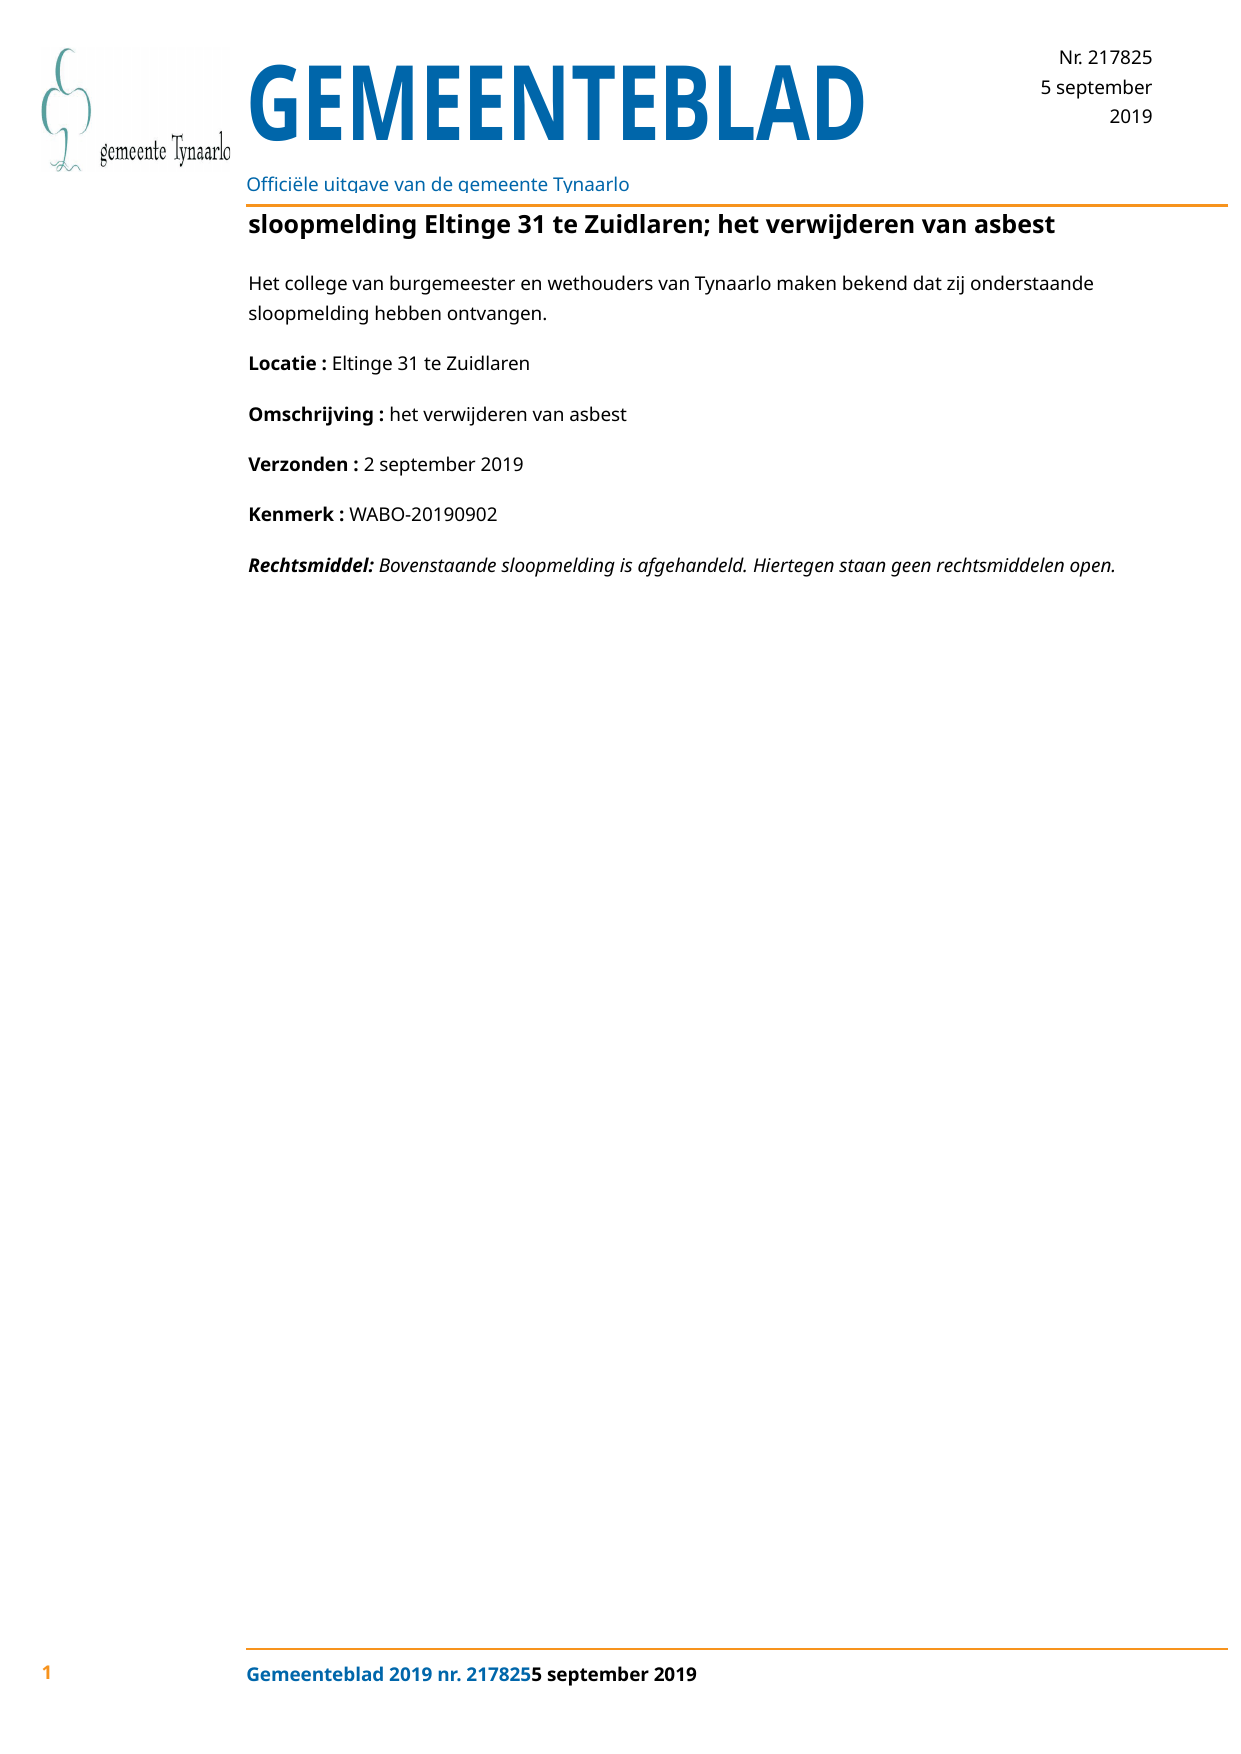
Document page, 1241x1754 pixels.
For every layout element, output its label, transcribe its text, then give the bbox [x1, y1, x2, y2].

text Locatie : Eltinge 31 te Zuidlaren [248, 350, 1152, 376]
text Het college van burgemeester en wethouders van Tynaarlo maken bekend dat zij onderstaande sloopmelding hebben ontvangen. [248, 270, 1152, 326]
text Omschrijving : het verwijderen van asbest [248, 401, 1152, 426]
text sloopmelding Eltinge 31 te Zuidlaren; het verwijderen van asbest [248, 207, 1152, 241]
text Rechtsmiddel: Bovenstaande sloopmelding is afgehandeld. Hiertegen staan geen rechtsmiddelen open. [248, 552, 1152, 578]
text Verzonden : 2 september 2019 [248, 451, 1152, 477]
text Kenmerk : WABO-20190902 [248, 502, 1152, 527]
picture [41, 47, 231, 172]
